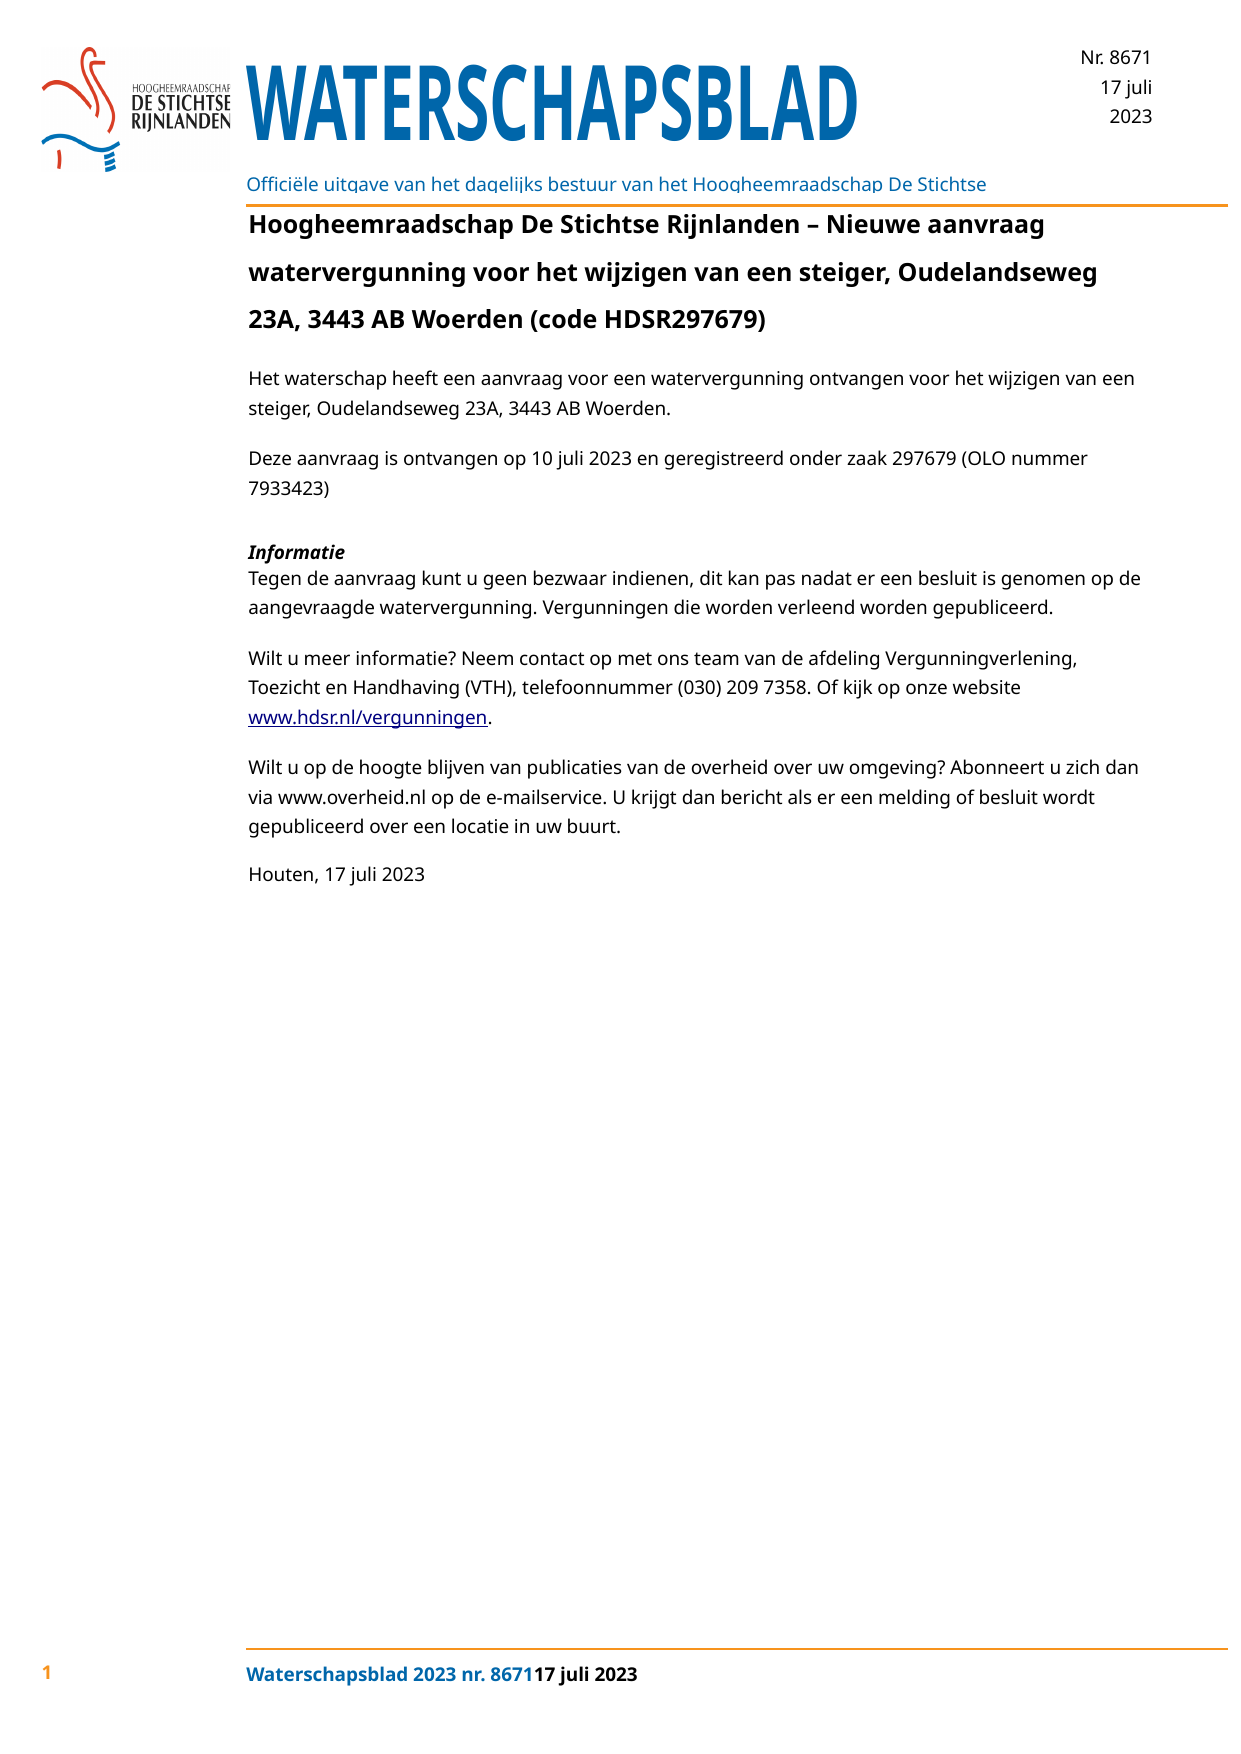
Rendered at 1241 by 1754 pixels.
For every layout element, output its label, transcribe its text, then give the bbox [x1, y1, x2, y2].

text Wilt u op de hoogte blijven van publicaties van de overheid over uw omgeving? Abonneert u zich dan via www.overheid.nl op de e-mailservice. U krijgt dan bericht als er een melding of besluit wordt gepubliceerd over een locatie in uw buurt. [248, 754, 1152, 839]
text Deze aanvraag is ontvangen op 10 juli 2023 en geregistreerd onder zaak 297679 (OLO nummer 7933423) [248, 446, 1152, 501]
text Wilt u meer informatie? Neem contact op met ons team van de afdeling Vergunningverlening, Toezicht en Handhaving (VTH), telefoonnummer (030) 209 7358. Of kijk op onze website www.hdsr.nl/vergunningen. [248, 645, 1152, 730]
text Hoogheemraadschap De Stichtse Rijnlanden – Nieuwe aanvraag watervergunning voor het wijzigen van een steiger, Oudelandseweg 23A, 3443 AB Woerden (code HDSR297679) [248, 207, 1152, 336]
text Houten, 17 juli 2023 [248, 861, 1152, 887]
text Het waterschap heeft een aanvraag voor een watervergunning ontvangen voor het wijzigen van een steiger, Oudelandseweg 23A, 3443 AB Woerden. [248, 366, 1152, 421]
text Tegen de aanvraag kunt u geen bezwaar indienen, dit kan pas nadat er een besluit is genomen op de aangevraagde watervergunning. Vergunningen die worden verleend worden gepubliceerd. [248, 565, 1152, 620]
text Informatie [248, 539, 1152, 565]
picture [41, 47, 231, 172]
